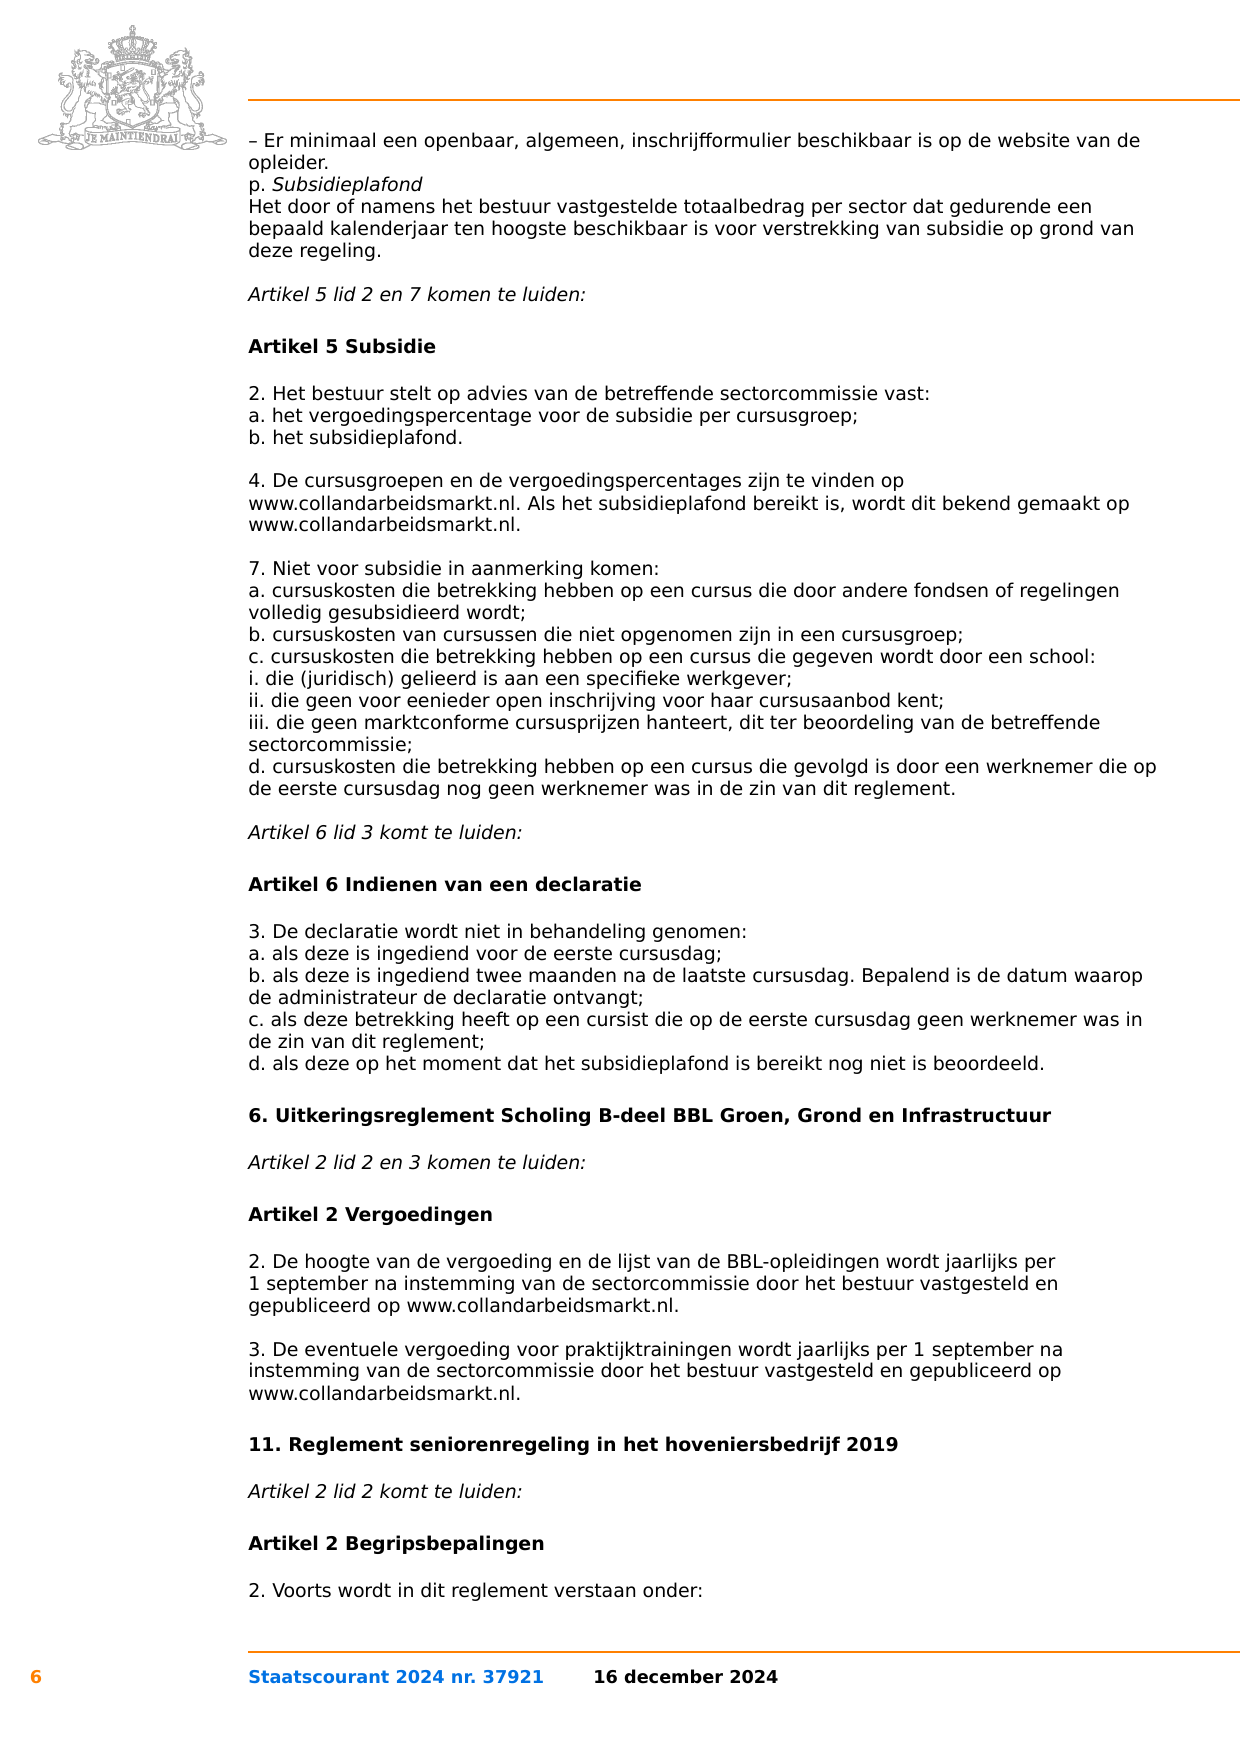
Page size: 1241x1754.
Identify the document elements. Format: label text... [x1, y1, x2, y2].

subtitle Artikel 5 Subsidie [248, 336, 1163, 358]
text Artikel 5 lid 2 en 7 komen te luiden: [248, 284, 1163, 306]
text d. als deze op het moment dat het subsidieplafond is bereikt nog niet is beoordeeld. [248, 1053, 1163, 1075]
subtitle 6. Uitkeringsreglement Scholing B-deel BBL Groen, Grond en Infrastructuur [248, 1105, 1163, 1127]
text 3. De declaratie wordt niet in behandeling genomen: [248, 921, 1163, 943]
text 7. Niet voor subsidie in aanmerking komen: [248, 558, 1163, 580]
text b. het subsidieplafond. [248, 427, 1163, 448]
text iii. die geen marktconforme cursusprijzen hanteert, dit ter beoordeling van de betreffende sectorcommissie; [248, 712, 1163, 756]
text 2. Voorts wordt in dit reglement verstaan onder: [248, 1580, 1163, 1602]
text c. cursuskosten die betrekking hebben op een cursus die gegeven wordt door een school: [248, 646, 1163, 668]
text a. als deze is ingediend voor de eerste cursusdag; [248, 943, 1163, 965]
text Artikel 2 lid 2 komt te luiden: [248, 1481, 1163, 1503]
text ii. die geen voor eenieder open inschrijving voor haar cursusaanbod kent; [248, 690, 1163, 712]
text i. die (juridisch) gelieerd is aan een specifieke werkgever; [248, 668, 1163, 690]
picture [38, 25, 227, 150]
text a. het vergoedingspercentage voor de subsidie per cursusgroep; [248, 404, 1163, 427]
subtitle Artikel 2 Vergoedingen [248, 1204, 1163, 1226]
subtitle Artikel 6 Indienen van een declaratie [248, 874, 1163, 896]
text 2. Het bestuur stelt op advies van de betreffende sectorcommissie vast: [248, 383, 1163, 404]
subtitle Artikel 2 Begripsbepalingen [248, 1533, 1163, 1555]
text b. als deze is ingediend twee maanden na de laatste cursusdag. Bepalend is de datum waarop de administrateur de declaratie ontvangt; [248, 965, 1163, 1009]
text 2. De hoogte van de vergoeding en de lijst van de BBL-opleidingen wordt jaarlijks per 1 september na instemming van de sectorcommissie door het bestuur vastgesteld en gepubliceerd op www.collandarbeidsmarkt.nl. [248, 1251, 1163, 1317]
text 3. De eventuele vergoeding voor praktijktrainingen wordt jaarlijks per 1 september na instemming van de sectorcommissie door het bestuur vastgesteld en gepubliceerd op www.collandarbeidsmarkt.nl. [248, 1338, 1163, 1404]
text Artikel 2 lid 2 en 3 komen te luiden: [248, 1152, 1163, 1174]
text 4. De cursusgroepen en de vergoedingspercentages zijn te vinden op www.collandarbeidsmarkt.nl. Als het subsidieplafond bereikt is, wordt dit bekend gemaakt op www.collandarbeidsmarkt.nl. [248, 470, 1163, 536]
subtitle 11. Reglement seniorenregeling in het hoveniersbedrijf 2019 [248, 1434, 1163, 1456]
text c. als deze betrekking heeft op een cursist die op de eerste cursusdag geen werknemer was in de zin van dit reglement; [248, 1009, 1163, 1053]
text d. cursuskosten die betrekking hebben op een cursus die gevolgd is door een werknemer die op de eerste cursusdag nog geen werknemer was in de zin van dit reglement. [248, 756, 1163, 800]
text Artikel 6 lid 3 komt te luiden: [248, 822, 1163, 844]
text b. cursuskosten van cursussen die niet opgenomen zijn in een cursusgroep; [248, 624, 1163, 646]
text a. cursuskosten die betrekking hebben op een cursus die door andere fondsen of regelingen volledig gesubsidieerd wordt; [248, 580, 1163, 624]
text – Er minimaal een openbaar, algemeen, inschrijfformulier beschikbaar is op de website van de opleider. [248, 130, 1163, 174]
text Het door of namens het bestuur vastgestelde totaalbedrag per sector dat gedurende een bepaald kalenderjaar ten hoogste beschikbaar is voor verstrekking van subsidie op grond van deze regeling. [248, 196, 1163, 262]
text p. Subsidieplafond [248, 174, 1163, 196]
